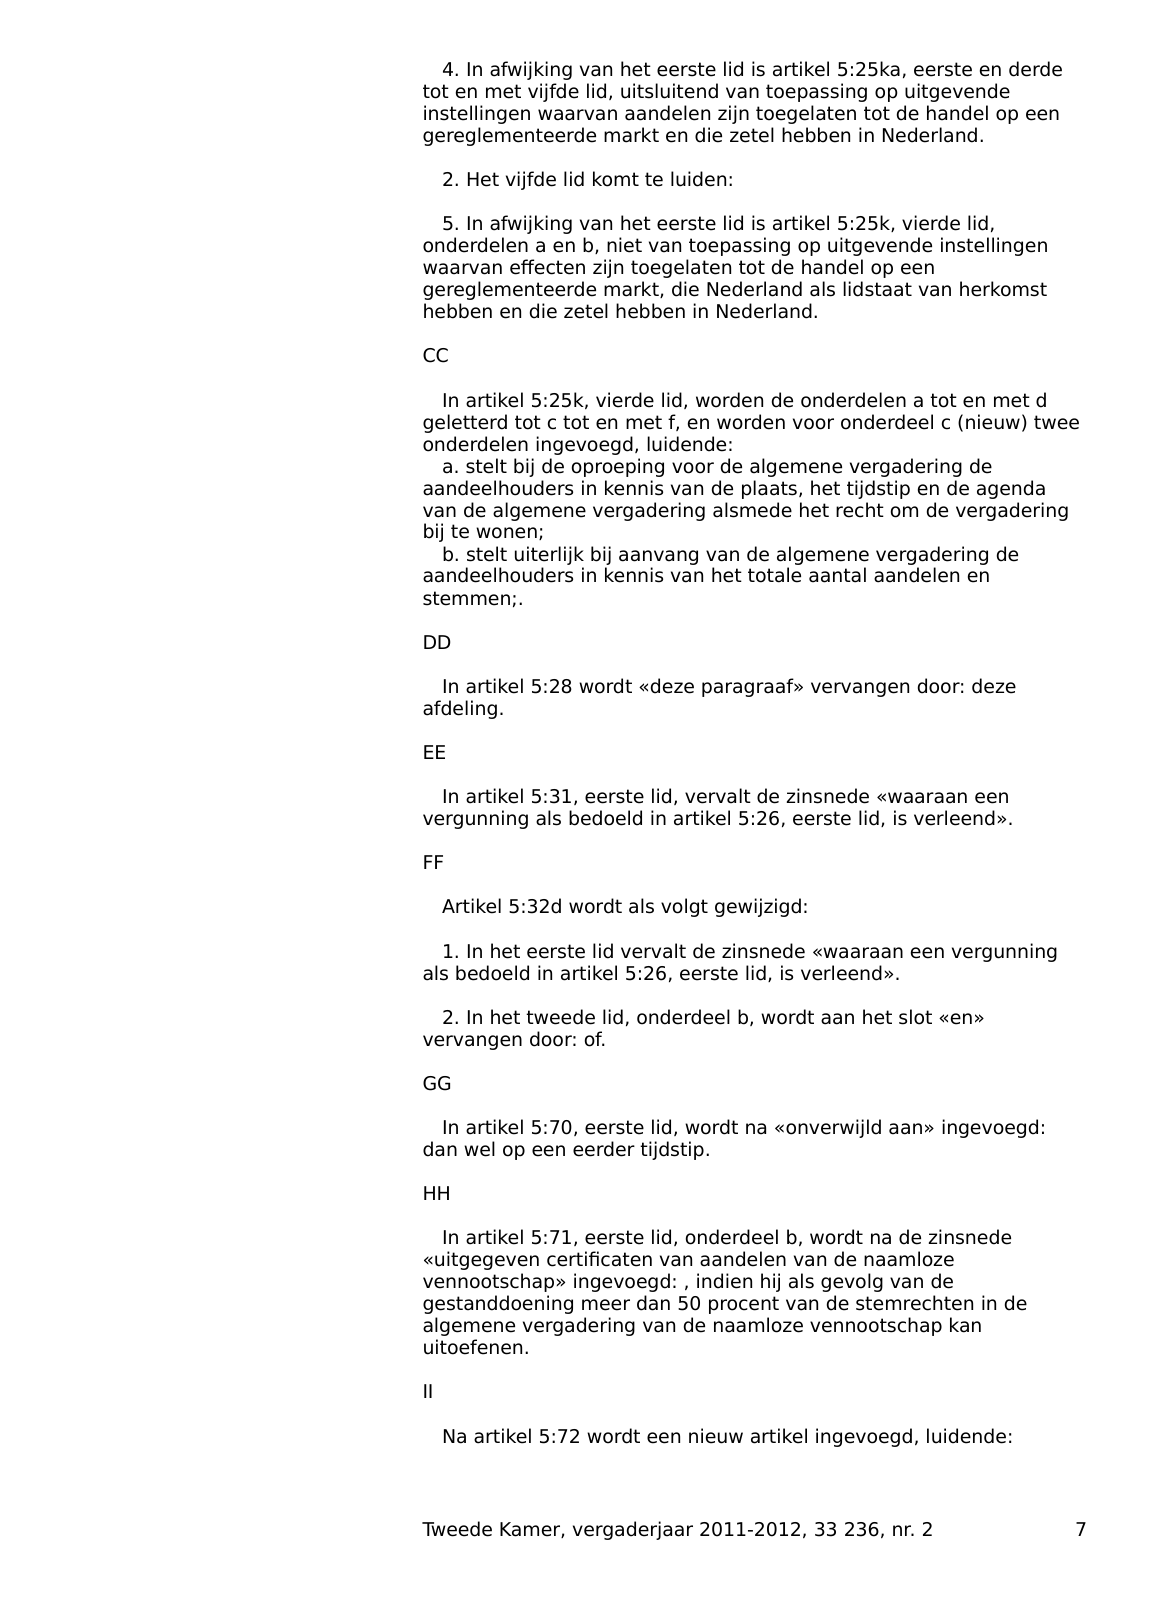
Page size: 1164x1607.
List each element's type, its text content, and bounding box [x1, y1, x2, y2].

text II [422, 1381, 1087, 1403]
text a. stelt bij de oproeping voor de algemene vergadering de aandeelhouders in kennis van de plaats, het tijdstip en de agenda van de algemene vergadering alsmede het recht om de vergadering bij te wonen; [422, 456, 1087, 543]
text Artikel 5:32d wordt als volgt gewijzigd: [422, 896, 1087, 918]
text FF [422, 852, 1087, 874]
text HH [422, 1183, 1087, 1205]
text In artikel 5:25k, vierde lid, worden de onderdelen a tot en met d geletterd tot c tot en met f, en worden voor onderdeel c (nieuw) twee onderdelen ingevoegd, luidende: [422, 389, 1087, 456]
text Na artikel 5:72 wordt een nieuw artikel ingevoegd, luidende: [422, 1426, 1087, 1447]
text 2. Het vijfde lid komt te luiden: [422, 169, 1087, 191]
text 5. In afwijking van het eerste lid is artikel 5:25k, vierde lid, onderdelen a en b, niet van toepassing op uitgevende instellingen waarvan effecten zijn toegelaten tot de handel op een gereglementeerde markt, die Nederland als lidstaat van herkomst hebben en die zetel hebben in Nederland. [422, 213, 1087, 323]
text 1. In het eerste lid vervalt de zinsnede «waaraan een vergunning als bedoeld in artikel 5:26, eerste lid, is verleend». [422, 941, 1087, 984]
text EE [422, 742, 1087, 764]
text b. stelt uiterlijk bij aanvang van de algemene vergadering de aandeelhouders in kennis van het totale aantal aandelen en stemmen;. [422, 543, 1087, 609]
text GG [422, 1073, 1087, 1095]
text In artikel 5:71, eerste lid, onderdeel b, wordt na de zinsnede «uitgegeven certificaten van aandelen van de naamloze vennootschap» ingevoegd: , indien hij als gevolg van de gestanddoening meer dan 50 procent van de stemrechten in de algemene vergadering van de naamloze vennootschap kan uitoefenen. [422, 1227, 1087, 1359]
text CC [422, 345, 1087, 367]
text 4. In afwijking van het eerste lid is artikel 5:25ka, eerste en derde tot en met vijfde lid, uitsluitend van toepassing op uitgevende instellingen waarvan aandelen zijn toegelaten tot de handel op een gereglementeerde markt en die zetel hebben in Nederland. [422, 59, 1087, 147]
text 2. In het tweede lid, onderdeel b, wordt aan het slot «en» vervangen door: of. [422, 1007, 1087, 1051]
text In artikel 5:70, eerste lid, wordt na «onverwijld aan» ingevoegd: dan wel op een eerder tijdstip. [422, 1117, 1087, 1161]
text In artikel 5:31, eerste lid, vervalt de zinsnede «waaraan een vergunning als bedoeld in artikel 5:26, eerste lid, is verleend». [422, 786, 1087, 830]
text DD [422, 632, 1087, 653]
text In artikel 5:28 wordt «deze paragraaf» vervangen door: deze afdeling. [422, 676, 1087, 720]
